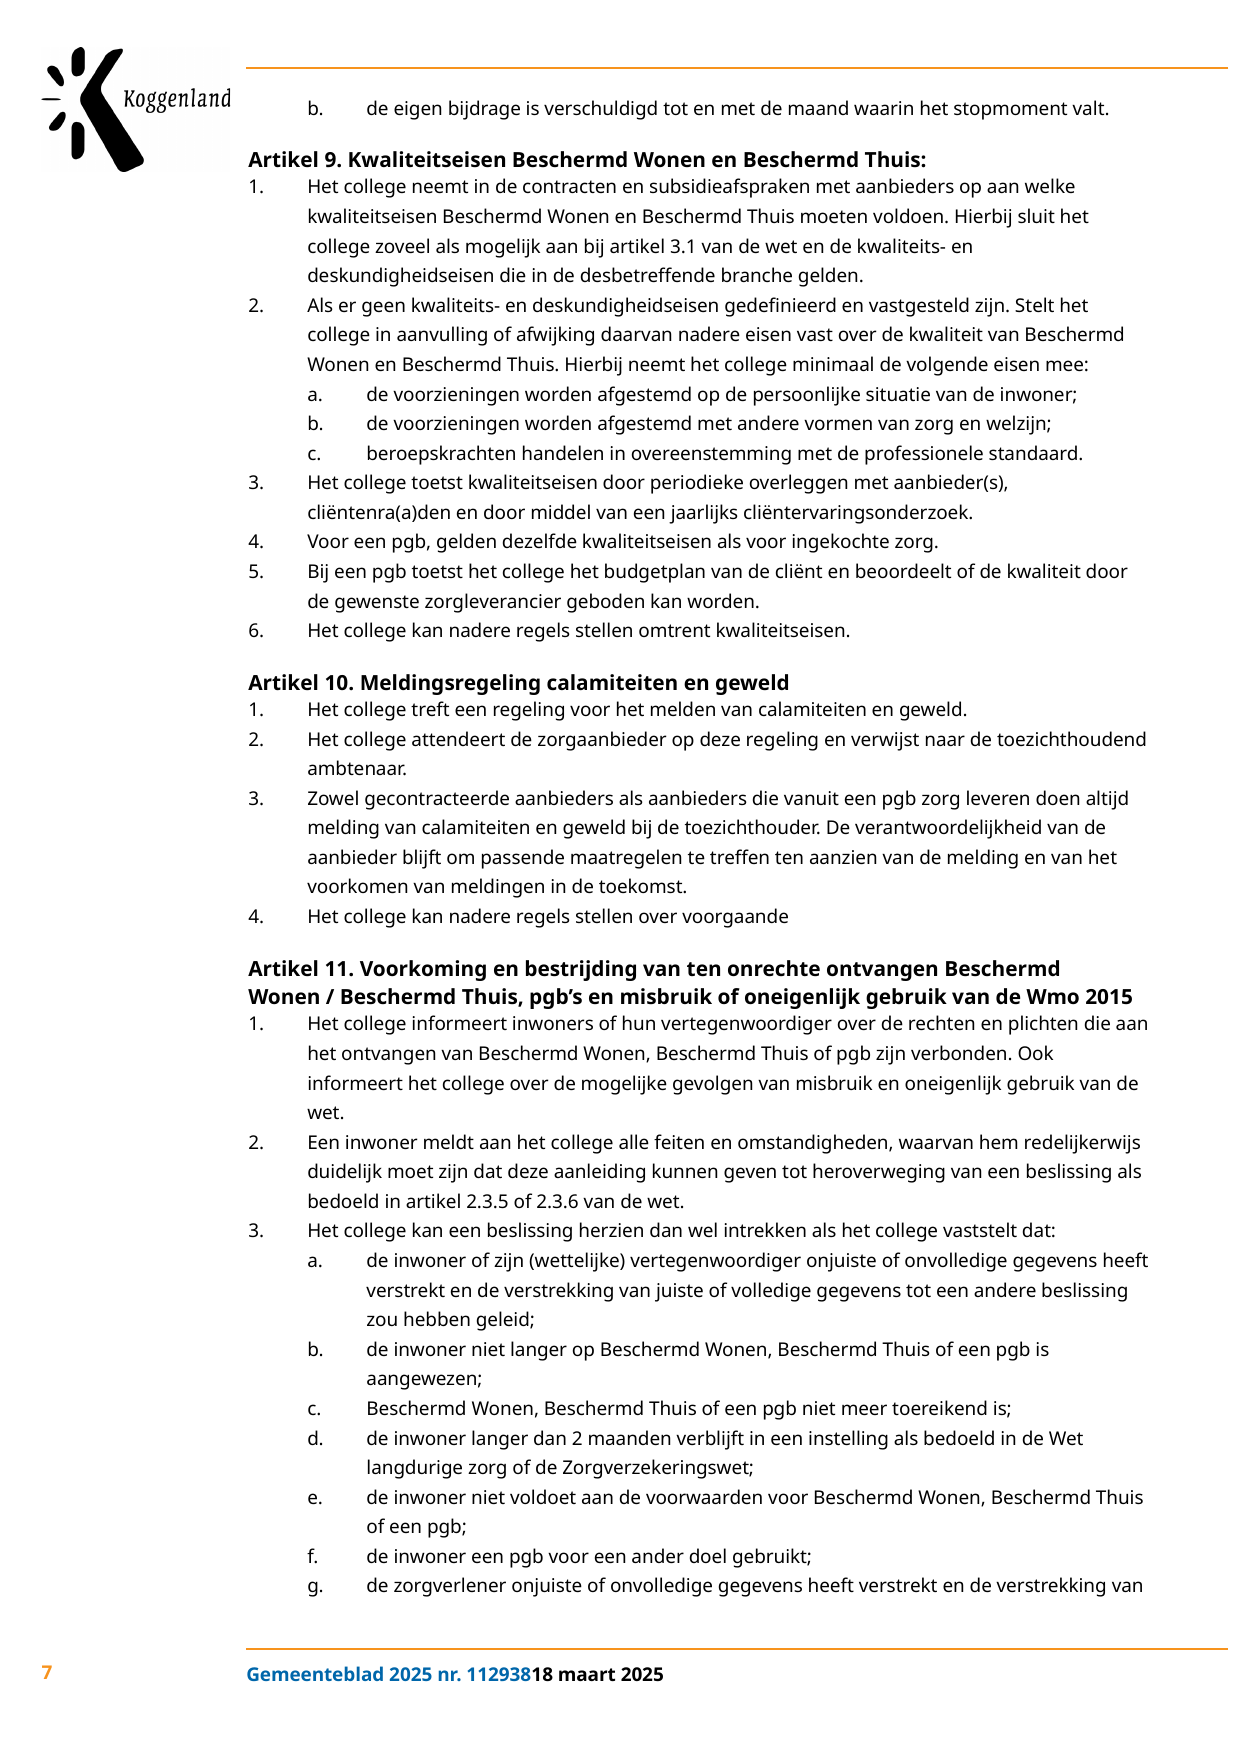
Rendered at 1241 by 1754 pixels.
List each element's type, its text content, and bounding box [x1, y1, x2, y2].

list de inwoner langer dan 2 maanden verblijft in een instelling als bedoeld in de Wet langdurige zorg of de Zorgverzekeringswet; [307, 1425, 1152, 1480]
list de inwoner of zijn (wettelijke) vertegenwoordiger onjuiste of onvolledige gegevens heeft verstrekt en de verstrekking van juiste of volledige gegevens tot een andere beslissing zou hebben geleid; [307, 1247, 1152, 1332]
list Het college kan nadere regels stellen over voorgaande [248, 903, 1152, 929]
list de inwoner niet langer op Beschermd Wonen, Beschermd Thuis of een pgb is aangewezen; [307, 1336, 1152, 1391]
list Bij een pgb toetst het college het budgetplan van de cliënt en beoordeelt of de kwaliteit door de gewenste zorgleverancier geboden kan worden. [248, 558, 1152, 613]
text Artikel 11. Voorkoming en bestrijding van ten onrechte ontvangen Beschermd Wonen / Beschermd Thuis, pgb’s en misbruik of oneigenlijk gebruik van de Wmo 2015 [248, 954, 1152, 1011]
list Een inwoner meldt aan het college alle feiten en omstandigheden, waarvan hem redelijkerwijs duidelijk moet zijn dat deze aanleiding kunnen geven tot heroverweging van een beslissing als bedoeld in artikel 2.3.5 of 2.3.6 van de wet. [248, 1129, 1152, 1214]
list Voor een pgb, gelden dezelfde kwaliteitseisen als voor ingekochte zorg. [248, 529, 1152, 554]
list Het college kan nadere regels stellen omtrent kwaliteitseisen. [248, 617, 1152, 643]
list de zorgverlener onjuiste of onvolledige gegevens heeft verstrekt en de verstrekking van [307, 1573, 1152, 1598]
text Artikel 9. Kwaliteitseisen Beschermd Wonen en Beschermd Thuis: [248, 145, 1152, 174]
list de inwoner een pgb voor een ander doel gebruikt; [307, 1543, 1152, 1569]
list Het college attendeert de zorgaanbieder op deze regeling en verwijst naar de toezichthoudend ambtenaar. [248, 726, 1152, 781]
list de eigen bijdrage is verschuldigd tot en met de maand waarin het stopmoment valt. [307, 95, 1152, 121]
list Het college neemt in de contracten en subsidieafspraken met aanbieders op aan welke kwaliteitseisen Beschermd Wonen en Beschermd Thuis moeten voldoen. Hierbij sluit het college zoveel als mogelijk aan bij artikel 3.1 van de wet en de kwaliteits- en deskundigheidseisen die in de desbetreffende branche gelden. [248, 174, 1152, 288]
list Als er geen kwaliteits- en deskundigheidseisen gedefinieerd en vastgesteld zijn. Stelt het college in aanvulling of afwijking daarvan nadere eisen vast over de kwaliteit van Beschermd Wonen en Beschermd Thuis. Hierbij neemt het college minimaal de volgende eisen mee: [248, 292, 1152, 377]
list Het college toetst kwaliteitseisen door periodieke overleggen met aanbieder(s), cliëntenra(a)den en door middel van een jaarlijks cliëntervaringsonderzoek. [248, 469, 1152, 525]
list Het college informeert inwoners of hun vertegenwoordiger over de rechten en plichten die aan het ontvangen van Beschermd Wonen, Beschermd Thuis of pgb zijn verbonden. Ook informeert het college over de mogelijke gevolgen van misbruik en oneigenlijk gebruik van de wet. [248, 1011, 1152, 1125]
list Zowel gecontracteerde aanbieders als aanbieders die vanuit een pgb zorg leveren doen altijd melding van calamiteiten en geweld bij de toezichthouder. De verantwoordelijkheid van de aanbieder blijft om passende maatregelen te treffen ten aanzien van de melding en van het voorkomen van meldingen in de toekomst. [248, 785, 1152, 899]
list de voorzieningen worden afgestemd op de persoonlijke situatie van de inwoner; [307, 381, 1152, 406]
list Het college treft een regeling voor het melden van calamiteiten en geweld. [248, 696, 1152, 722]
list Beschermd Wonen, Beschermd Thuis of een pgb niet meer toereikend is; [307, 1395, 1152, 1421]
picture [41, 47, 231, 172]
text Artikel 10. Meldingsregeling calamiteiten en geweld [248, 668, 1152, 696]
list Het college kan een beslissing herzien dan wel intrekken als het college vaststelt dat: [248, 1218, 1152, 1243]
list beroepskrachten handelen in overeenstemming met de professionele standaard. [307, 440, 1152, 466]
list de inwoner niet voldoet aan de voorwaarden voor Beschermd Wonen, Beschermd Thuis of een pgb; [307, 1484, 1152, 1539]
list de voorzieningen worden afgestemd met andere vormen van zorg en welzijn; [307, 410, 1152, 436]
